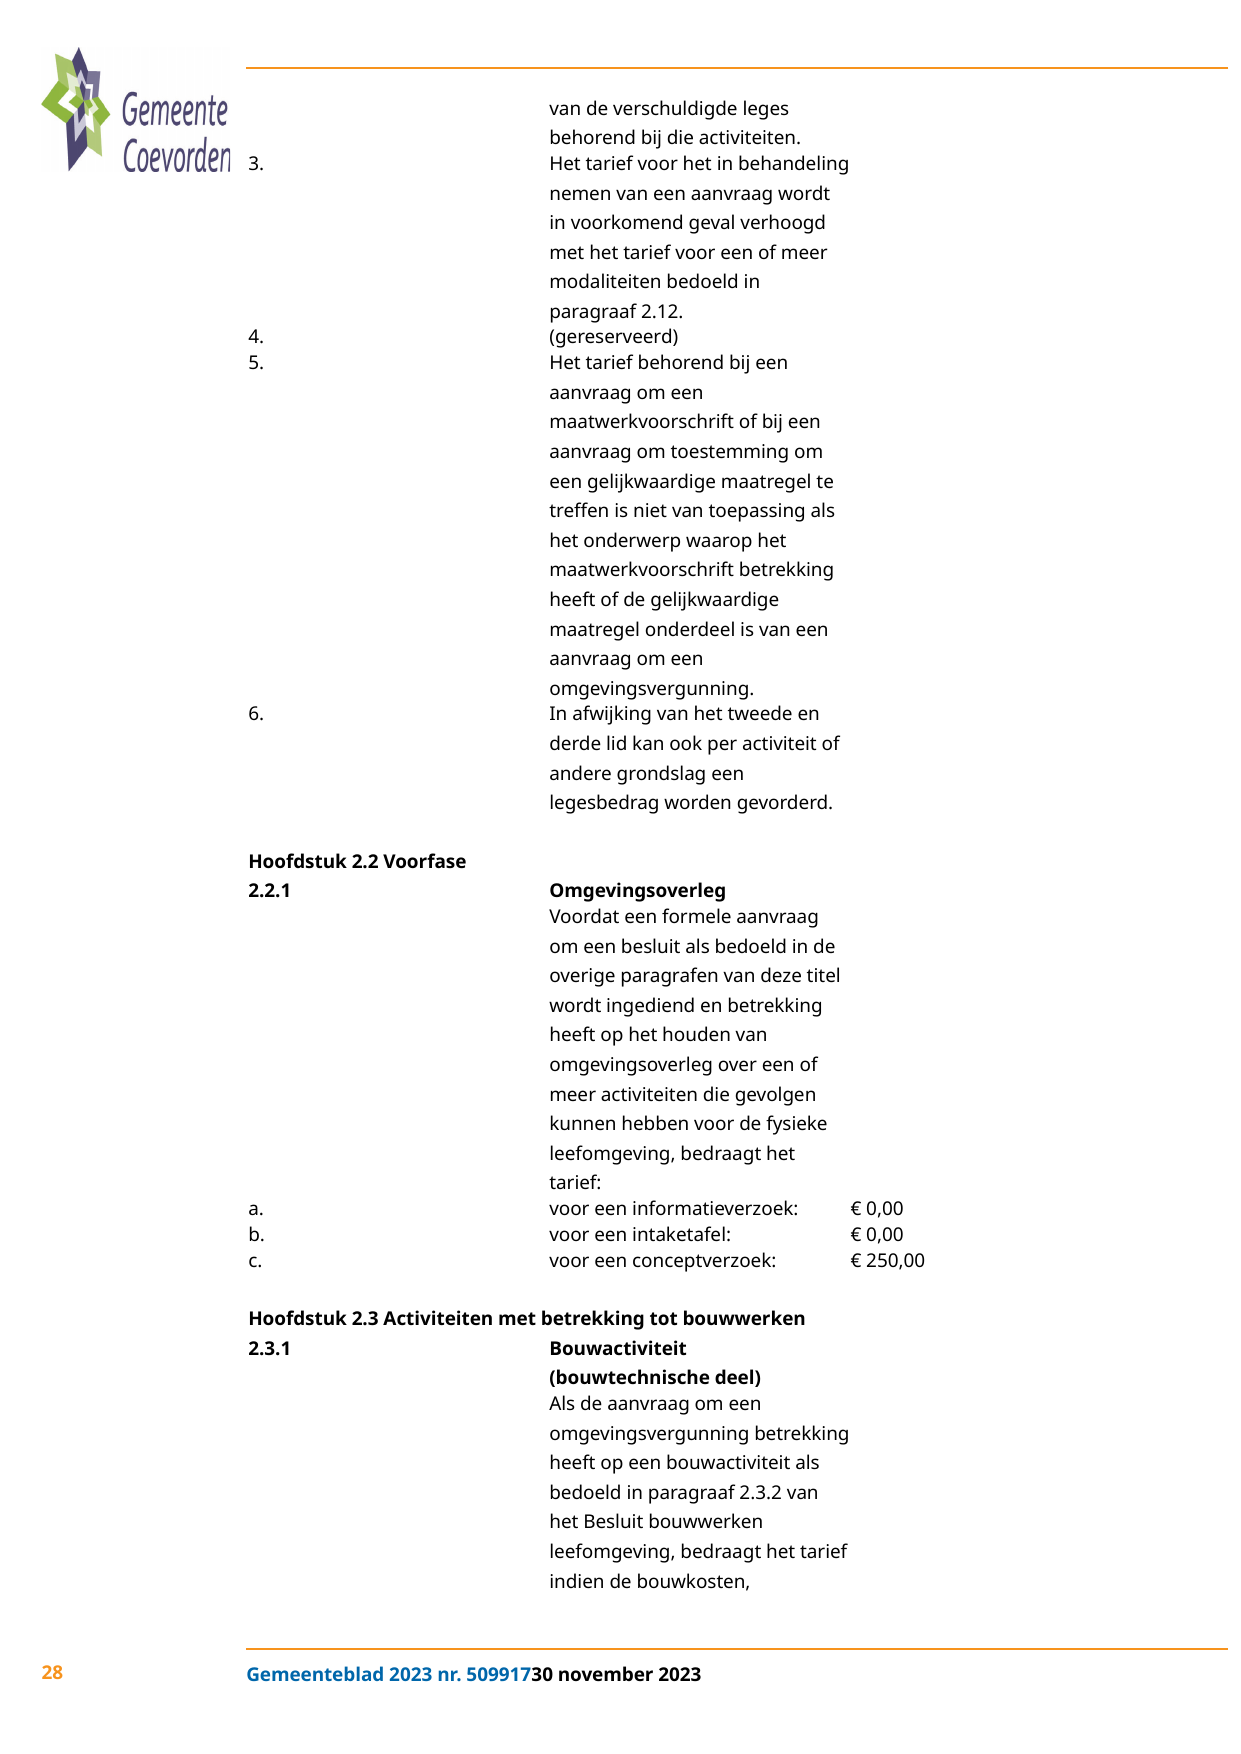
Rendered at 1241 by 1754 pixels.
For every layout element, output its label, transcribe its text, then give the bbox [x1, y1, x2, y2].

table_cell 4. [248, 324, 549, 349]
table_cell [850, 1390, 1152, 1593]
table_cell voor een conceptverzoek: [549, 1247, 850, 1272]
table_cell (gereserveerd) [549, 324, 850, 349]
table_cell voor een informatieverzoek: [549, 1195, 850, 1221]
picture [41, 47, 231, 172]
table_cell [850, 350, 1152, 701]
table_cell Het tarief behorend bij een aanvraag om een maatwerkvoorschrift of bij een aanvraag om toestemming om een gelijkwaardige maatregel te treffen is niet van toepassing als het onderwerp waarop het maatwerkvoorschrift betrekking heeft of de gelijkwaardige maatregel onderdeel is van een aanvraag om een omgevingsvergunning. [549, 350, 850, 701]
table_cell a. [248, 1195, 549, 1221]
table_cell Als de aanvraag om een omgevingsvergunning betrekking heeft op een bouwactiviteit als bedoeld in paragraaf 2.3.2 van het Besluit bouwwerken leefomgeving, bedraagt het tarief indien de bouwkosten, [549, 1390, 850, 1593]
table_header [850, 878, 1152, 903]
table_header 2.2.1 [248, 878, 549, 903]
table_cell € 0,00 [850, 1221, 1152, 1247]
table_cell b. [248, 1221, 549, 1247]
table_cell voor een intaketafel: [549, 1221, 850, 1247]
table_cell [850, 150, 1152, 324]
table_cell c. [248, 1247, 549, 1272]
table_cell [850, 324, 1152, 349]
table_header 2.3.1 [248, 1335, 549, 1390]
table_cell [850, 701, 1152, 815]
table_cell € 250,00 [850, 1247, 1152, 1272]
table_cell 3. [248, 150, 549, 324]
table_cell In afwijking van het tweede en derde lid kan ook per activiteit of andere grondslag een legesbedrag worden gevorderd. [549, 701, 850, 815]
table_header [850, 1335, 1152, 1390]
table_cell Het tarief voor het in behandeling nemen van een aanvraag wordt in voorkomend geval verhoogd met het tarief voor een of meer modaliteiten bedoeld in paragraaf 2.12. [549, 150, 850, 324]
table_cell € 0,00 [850, 1195, 1152, 1221]
table_header Omgevingsoverleg [549, 878, 850, 903]
table_cell [850, 95, 1152, 150]
table_cell van de verschuldigde leges behorend bij die activiteiten. [549, 95, 850, 150]
table_cell [248, 903, 549, 1195]
text Hoofdstuk 2.2 Voorfase [248, 848, 1152, 874]
text Hoofdstuk 2.3 Activiteiten met betrekking tot bouwwerken [248, 1305, 1152, 1331]
table_cell [248, 1390, 549, 1593]
table_cell 5. [248, 350, 549, 701]
table_cell [850, 903, 1152, 1195]
table_header Bouwactiviteit (bouwtechnische deel) [549, 1335, 850, 1390]
table_cell [248, 95, 549, 150]
table_cell Voordat een formele aanvraag om een besluit als bedoeld in de overige paragrafen van deze titel wordt ingediend en betrekking heeft op het houden van omgevingsoverleg over een of meer activiteiten die gevolgen kunnen hebben voor de fysieke leefomgeving, bedraagt het tarief: [549, 903, 850, 1195]
table_cell 6. [248, 701, 549, 815]
